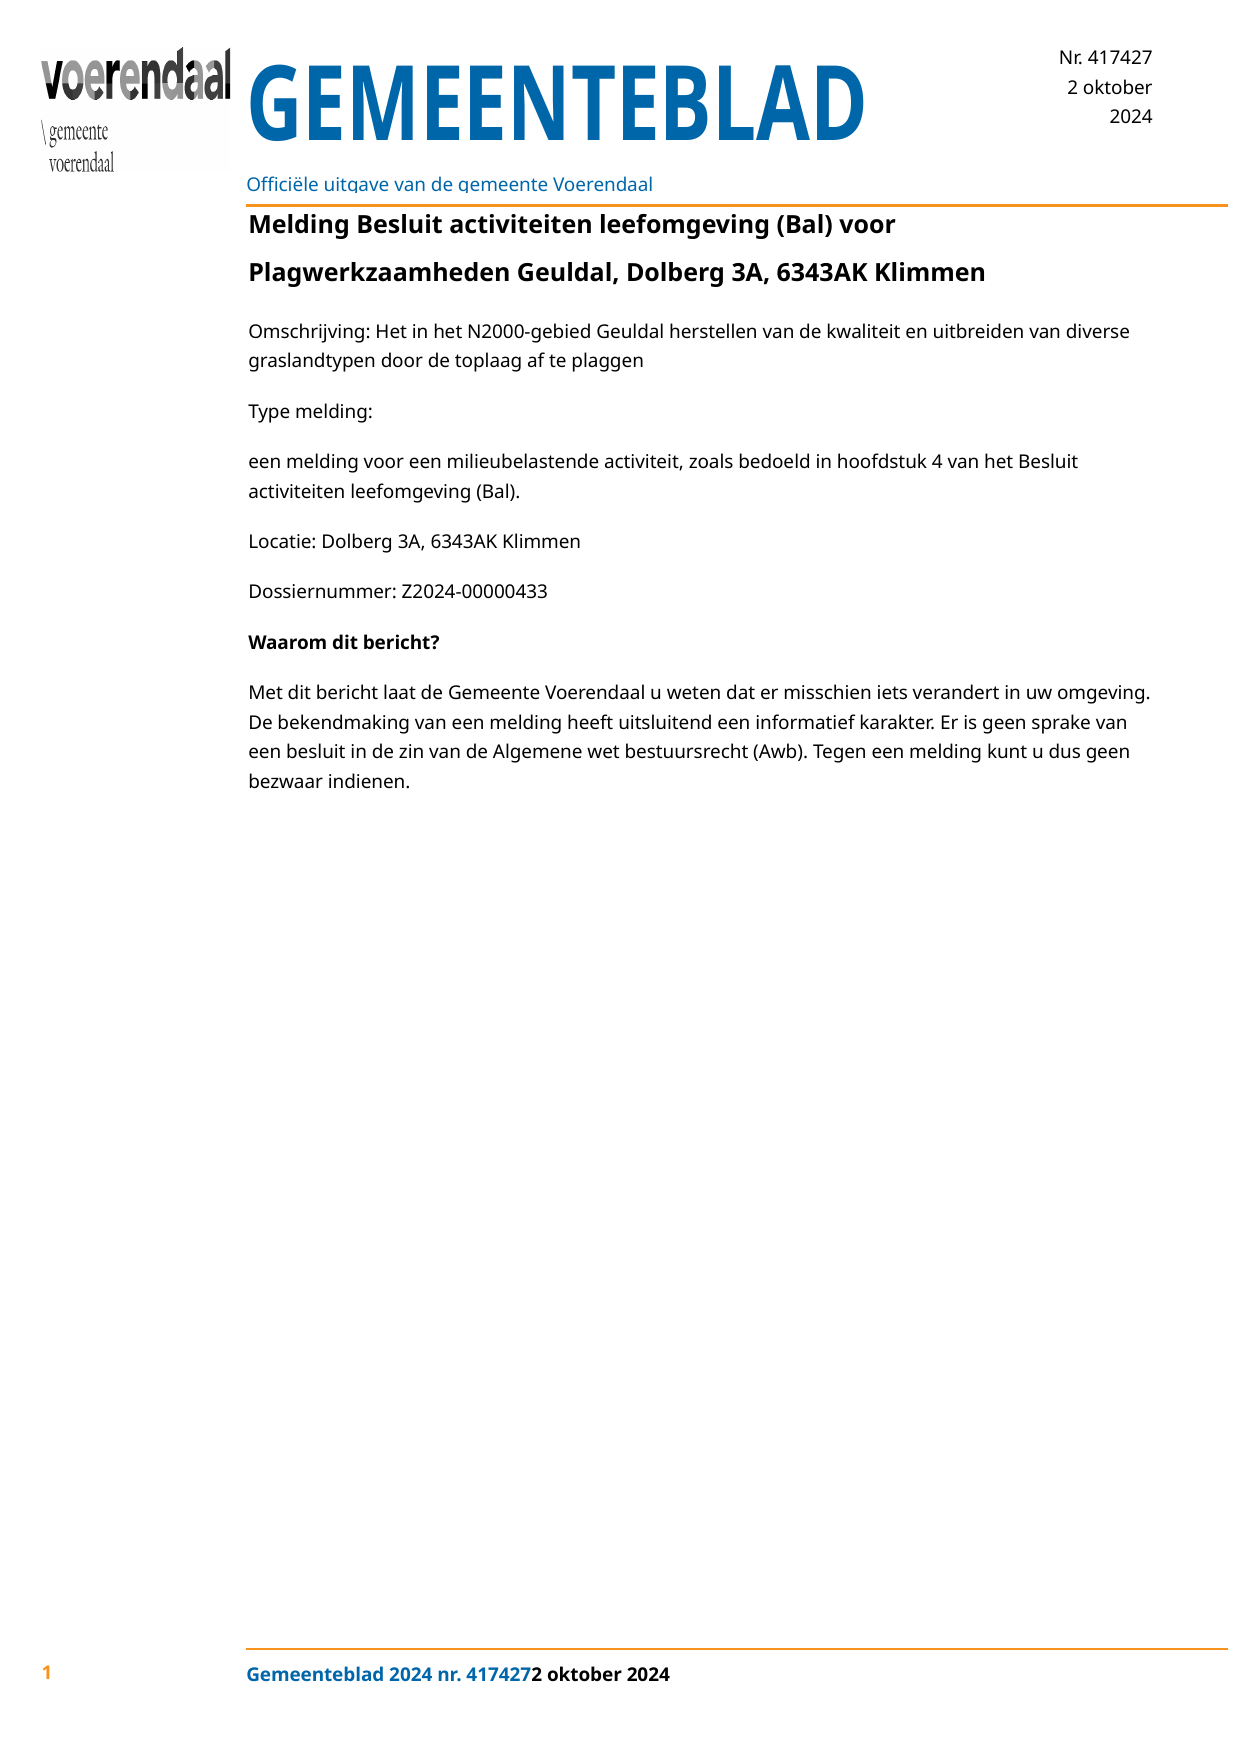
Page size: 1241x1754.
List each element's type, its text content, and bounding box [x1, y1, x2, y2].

text Waarom dit bericht? [248, 629, 1152, 655]
text Type melding: [248, 398, 1152, 424]
text Omschrijving: Het in het N2000-gebied Geuldal herstellen van de kwaliteit en uitbreiden van diverse graslandtypen door de toplaag af te plaggen [248, 318, 1152, 373]
text Melding Besluit activiteiten leefomgeving (Bal) voor Plagwerkzaamheden Geuldal, Dolberg 3A, 6343AK Klimmen [248, 207, 1152, 288]
text een melding voor een milieubelastende activiteit, zoals bedoeld in hoofdstuk 4 van het Besluit activiteiten leefomgeving (Bal). [248, 448, 1152, 504]
text Dossiernummer: Z2024-00000433 [248, 579, 1152, 604]
text Locatie: Dolberg 3A, 6343AK Klimmen [248, 528, 1152, 554]
text Met dit bericht laat de Gemeente Voerendaal u weten dat er misschien iets verandert in uw omgeving. De bekendmaking van een melding heeft uitsluitend een informatief karakter. Er is geen sprake van een besluit in de zin van de Algemene wet bestuursrecht (Awb). Tegen een melding kunt u dus geen bezwaar indienen. [248, 679, 1152, 794]
picture [41, 47, 231, 172]
